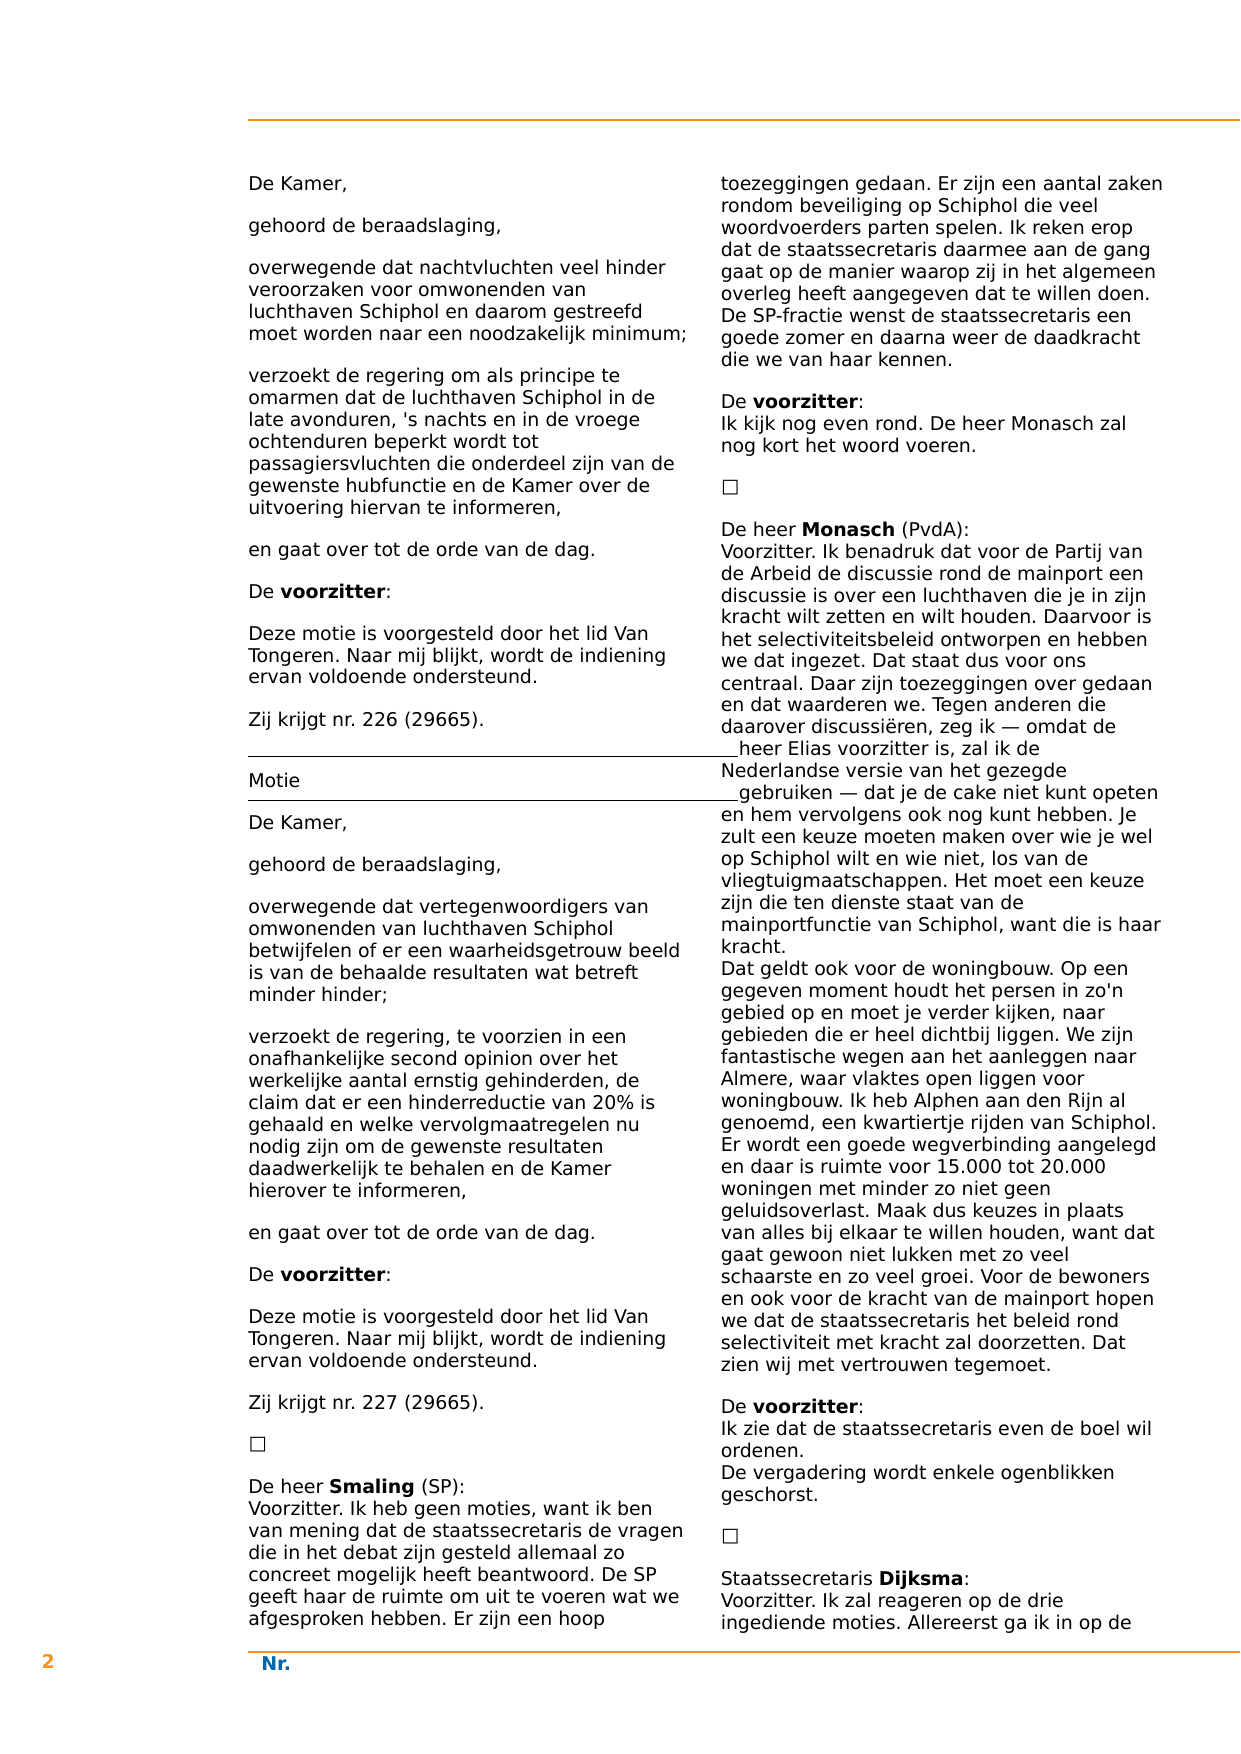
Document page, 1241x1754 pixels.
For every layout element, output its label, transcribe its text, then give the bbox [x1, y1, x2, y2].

text verzoekt de regering om als principe te omarmen dat de luchthaven Schiphol in de late avonduren, 's nachts en in de vroege ochtenduren beperkt wordt tot passagiersvluchten die onderdeel zijn van de gewenste hubfunctie en de Kamer over de uitvoering hiervan te informeren, [248, 365, 691, 518]
text Zij krijgt nr. 226 (29665). [248, 708, 691, 730]
text De vergadering wordt enkele ogenblikken geschorst. [721, 1462, 1163, 1506]
text Motie [248, 770, 691, 792]
text Dat geldt ook voor de woningbouw. Op een gegeven moment houdt het persen in zo'n gebied op en moet je verder kijken, naar gebieden die er heel dichtbij liggen. We zijn fantastische wegen aan het aanleggen naar Almere, waar vlaktes open liggen voor woningbouw. Ik heb Alphen aan den Rijn al genoemd, een kwartiertje rijden van Schiphol. Er wordt een goede wegverbinding aangelegd en daar is ruimte voor 15.000 tot 20.000 woningen met minder zo niet geen geluidsoverlast. Maak dus keuzes in plaats van alles bij elkaar te willen houden, want dat gaat gewoon niet lukken met zo veel schaarste en zo veel groei. Voor de bewoners en ook voor de kracht van de mainport hopen we dat de staatssecretaris het beleid rond selectiviteit met kracht zal doorzetten. Dat zien wij met vertrouwen tegemoet. [721, 958, 1163, 1376]
text Voorzitter. Ik zal reageren op de drie ingediende moties. Allereerst ga ik in op de [721, 1589, 1163, 1633]
text Ik zie dat de staatssecretaris even de boel wil ordenen. [721, 1418, 1163, 1462]
text Deze motie is voorgesteld door het lid Van Tongeren. Naar mij blijkt, wordt de indiening ervan voldoende ondersteund. [248, 622, 691, 688]
text De heer Smaling (SP): [248, 1476, 691, 1498]
text Zij krijgt nr. 227 (29665). [248, 1392, 691, 1414]
text De voorzitter: [721, 391, 1163, 413]
text ⬜ [721, 1526, 1163, 1548]
text overwegende dat nachtvluchten veel hinder veroorzaken voor omwonenden van luchthaven Schiphol en daarom gestreefd moet worden naar een noodzakelijk minimum; [248, 257, 691, 345]
text ⬜ [248, 1434, 691, 1456]
text De Kamer, [248, 173, 691, 195]
text De voorzitter: [248, 581, 691, 602]
text De Kamer, [248, 812, 691, 834]
text Ik kijk nog even rond. De heer Monasch zal nog kort het woord voeren. [721, 413, 1163, 457]
text Voorzitter. Ik benadruk dat voor de Partij van de Arbeid de discussie rond de mainport een discussie is over een luchthaven die je in zijn kracht wilt zetten en wilt houden. Daarvoor is het selectiviteitsbeleid ontworpen en hebben we dat ingezet. Dat staat dus voor ons centraal. Daar zijn toezeggingen over gedaan en dat waarderen we. Tegen anderen die daarover discussiëren, zeg ik — omdat de heer Elias voorzitter is, zal ik de Nederlandse versie van het gezegde gebruiken — dat je de cake niet kunt opeten en hem vervolgens ook nog kunt hebben. Je zult een keuze moeten maken over wie je wel op Schiphol wilt en wie niet, los van de vliegtuigmaatschappen. Het moet een keuze zijn die ten dienste staat van de mainportfunctie van Schiphol, want die is haar kracht. [721, 541, 1163, 958]
text De heer Monasch (PvdA): [721, 518, 1163, 541]
text De voorzitter: [248, 1264, 691, 1286]
text overwegende dat vertegenwoordigers van omwonenden van luchthaven Schiphol betwijfelen of er een waarheidsgetrouw beeld is van de behaalde resultaten wat betreft minder hinder; [248, 896, 691, 1006]
text Voorzitter. Ik heb geen moties, want ik ben van mening dat de staatssecretaris de vragen die in het debat zijn gesteld allemaal zo concreet mogelijk heeft beantwoord. De SP geeft haar de ruimte om uit te voeren wat we afgesproken hebben. Er zijn een hoop [248, 1498, 691, 1630]
text en gaat over tot de orde van de dag. [248, 538, 691, 561]
text gehoord de beraadslaging, [248, 215, 691, 237]
text en gaat over tot de orde van de dag. [248, 1222, 691, 1244]
text toezeggingen gedaan. Er zijn een aantal zaken rondom beveiliging op Schiphol die veel woordvoerders parten spelen. Ik reken erop dat de staatssecretaris daarmee aan de gang gaat op de manier waarop zij in het algemeen overleg heeft aangegeven dat te willen doen. De SP-fractie wenst de staatssecretaris een goede zomer en daarna weer de daadkracht die we van haar kennen. [721, 173, 1163, 371]
text ⬜ [721, 477, 1163, 498]
text Staatssecretaris Dijksma: [721, 1568, 1163, 1589]
text verzoekt de regering, te voorzien in een onafhankelijke second opinion over het werkelijke aantal ernstig gehinderden, de claim dat er een hinderreductie van 20% is gehaald en welke vervolgmaatregelen nu nodig zijn om de gewenste resultaten daadwerkelijk te behalen en de Kamer hierover te informeren, [248, 1026, 691, 1202]
text Deze motie is voorgesteld door het lid Van Tongeren. Naar mij blijkt, wordt de indiening ervan voldoende ondersteund. [248, 1306, 691, 1372]
text De voorzitter: [721, 1396, 1163, 1418]
text gehoord de beraadslaging, [248, 854, 691, 876]
